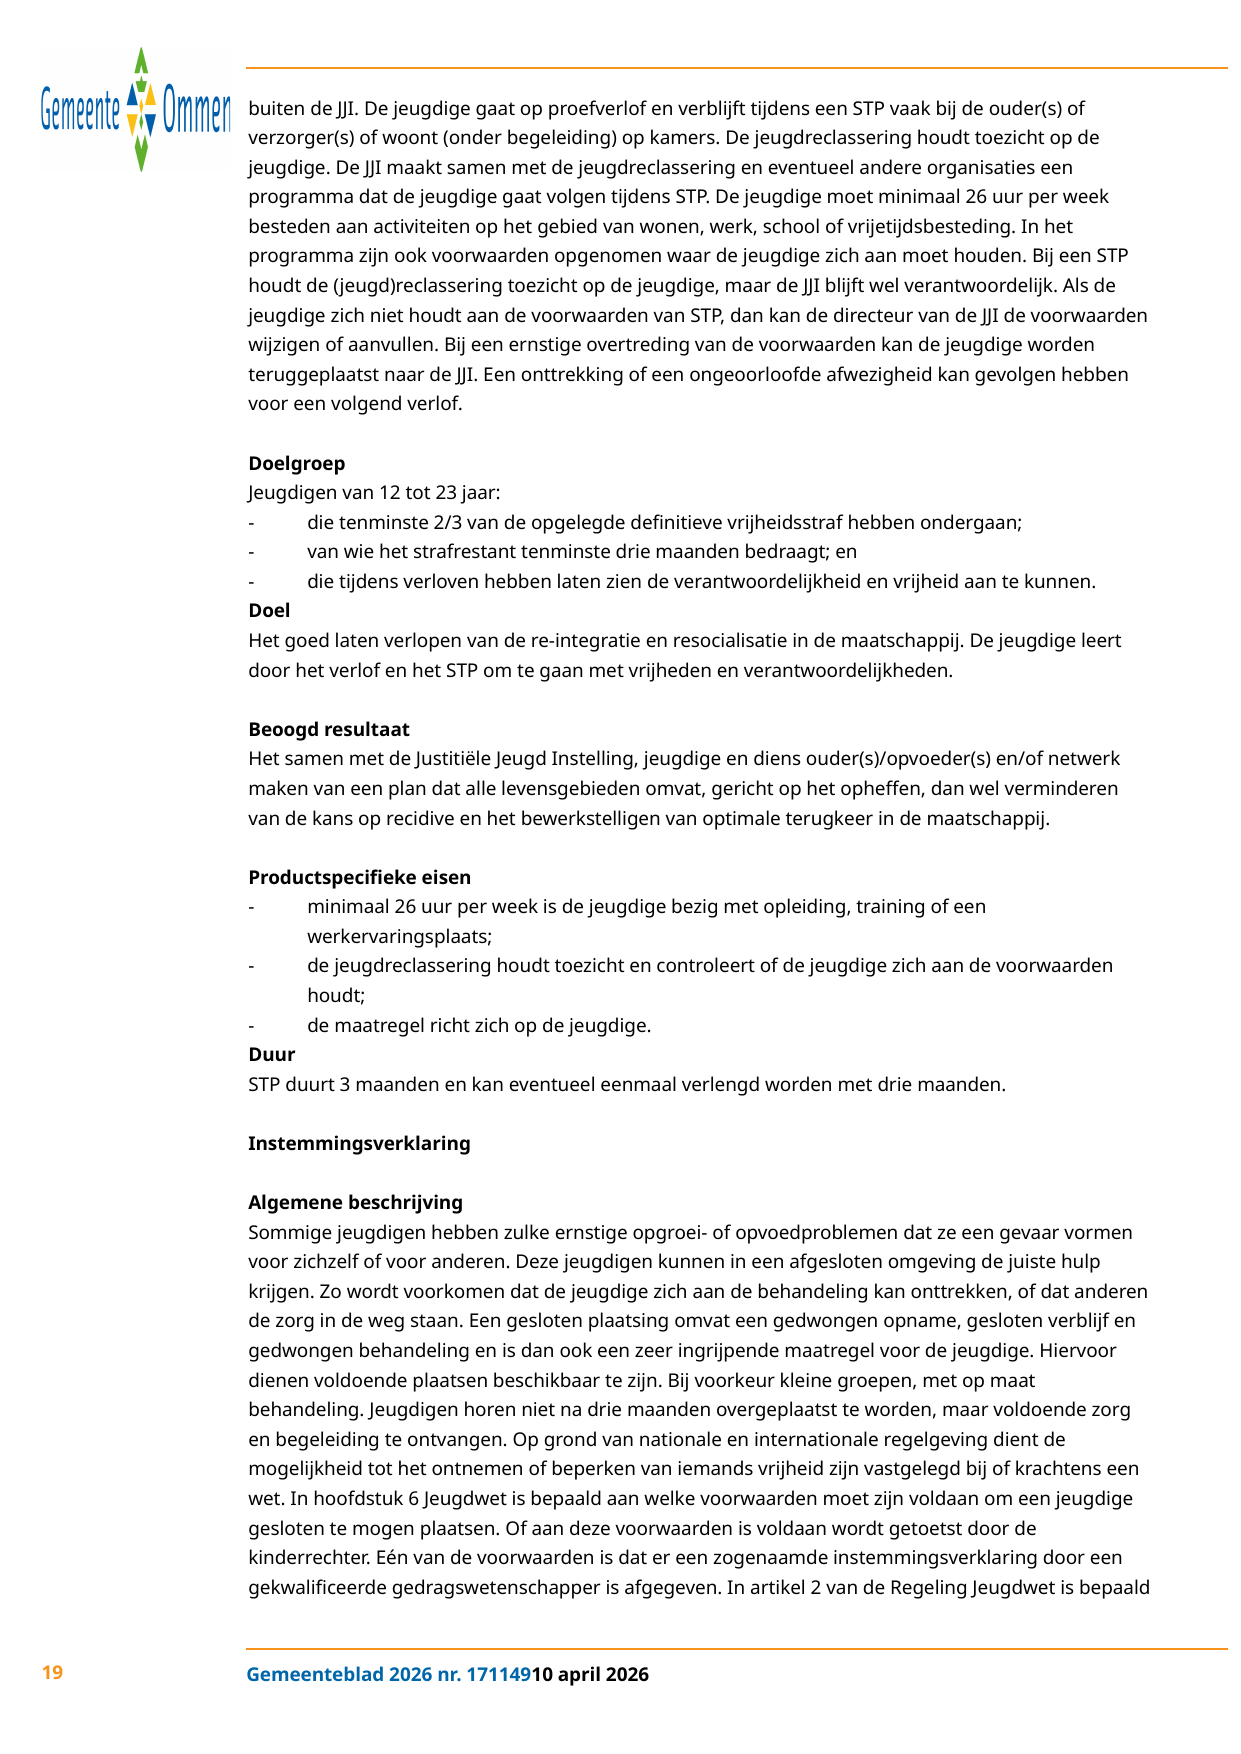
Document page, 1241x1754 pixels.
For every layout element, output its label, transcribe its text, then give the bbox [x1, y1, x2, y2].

text STP duurt 3 maanden en kan eventueel eenmaal verlengd worden met drie maanden. [248, 1071, 1152, 1097]
text Het samen met de Justitiële Jeugd Instelling, jeugdige en diens ouder(s)/opvoeder(s) en/of netwerk maken van een plan dat alle levensgebieden omvat, gericht op het opheffen, dan wel verminderen van de kans op recidive en het bewerkstelligen van optimale terugkeer in de maatschappij. [248, 746, 1152, 831]
list minimaal 26 uur per week is de jeugdige bezig met opleiding, training of een werkervaringsplaats; [248, 893, 1152, 949]
text Duur [248, 1041, 1152, 1067]
text Het goed laten verlopen van de re-integratie en resocialisatie in de maatschappij. De jeugdige leert door het verlof en het STP om te gaan met vrijheden en verantwoordelijkheden. [248, 627, 1152, 683]
text Beoogd resultaat [248, 716, 1152, 742]
text Doel [248, 598, 1152, 623]
text Jeugdigen van 12 tot 23 jaar: [248, 479, 1152, 505]
text buiten de JJI. De jeugdige gaat op proefverlof en verblijft tijdens een STP vaak bij de ouder(s) of verzorger(s) of woont (onder begeleiding) op kamers. De jeugdreclassering houdt toezicht op de jeugdige. De JJI maakt samen met de jeugdreclassering en eventueel andere organisaties een programma dat de jeugdige gaat volgen tijdens STP. De jeugdige moet minimaal 26 uur per week besteden aan activiteiten op het gebied van wonen, werk, school of vrijetijdsbesteding. In het programma zijn ook voorwaarden opgenomen waar de jeugdige zich aan moet houden. Bij een STP houdt de (jeugd)reclassering toezicht op de jeugdige, maar de JJI blijft wel verantwoordelijk. Als de jeugdige zich niet houdt aan de voorwaarden van STP, dan kan de directeur van de JJI de voorwaarden wijzigen of aanvullen. Bij een ernstige overtreding van de voorwaarden kan de jeugdige worden teruggeplaatst naar de JJI. Een onttrekking of een ongeoorloofde afwezigheid kan gevolgen hebben voor een volgend verlof. [248, 95, 1152, 416]
text Doelgroep [248, 450, 1152, 476]
list van wie het strafrestant tenminste drie maanden bedraagt; en [248, 538, 1152, 564]
text Productspecifieke eisen [248, 864, 1152, 890]
list die tenminste 2/3 van de opgelegde definitieve vrijheidsstraf hebben ondergaan; [248, 509, 1152, 535]
list de maatregel richt zich op de jeugdige. [248, 1012, 1152, 1038]
text Instemmingsverklaring [248, 1130, 1152, 1156]
text Sommige jeugdigen hebben zulke ernstige opgroei- of opvoedproblemen dat ze een gevaar vormen voor zichzelf of voor anderen. Deze jeugdigen kunnen in een afgesloten omgeving de juiste hulp krijgen. Zo wordt voorkomen dat de jeugdige zich aan de behandeling kan onttrekken, of dat anderen de zorg in de weg staan. Een gesloten plaatsing omvat een gedwongen opname, gesloten verblijf en gedwongen behandeling en is dan ook een zeer ingrijpende maatregel voor de jeugdige. Hiervoor dienen voldoende plaatsen beschikbaar te zijn. Bij voorkeur kleine groepen, met op maat behandeling. Jeugdigen horen niet na drie maanden overgeplaatst te worden, maar voldoende zorg en begeleiding te ontvangen. Op grond van nationale en internationale regelgeving dient de mogelijkheid tot het ontnemen of beperken van iemands vrijheid zijn vastgelegd bij of krachtens een wet. In hoofdstuk 6 Jeugdwet is bepaald aan welke voorwaarden moet zijn voldaan om een jeugdige gesloten te mogen plaatsen. Of aan deze voorwaarden is voldaan wordt getoetst door de kinderrechter. Eén van de voorwaarden is dat er een zogenaamde instemmingsverklaring door een gekwalificeerde gedragswetenschapper is afgegeven. In artikel 2 van de Regeling Jeugdwet is bepaald [248, 1219, 1152, 1600]
picture [41, 47, 231, 172]
text Algemene beschrijving [248, 1189, 1152, 1215]
list die tijdens verloven hebben laten zien de verantwoordelijkheid en vrijheid aan te kunnen. [248, 568, 1152, 594]
list de jeugdreclassering houdt toezicht en controleert of de jeugdige zich aan de voorwaarden houdt; [248, 953, 1152, 1008]
